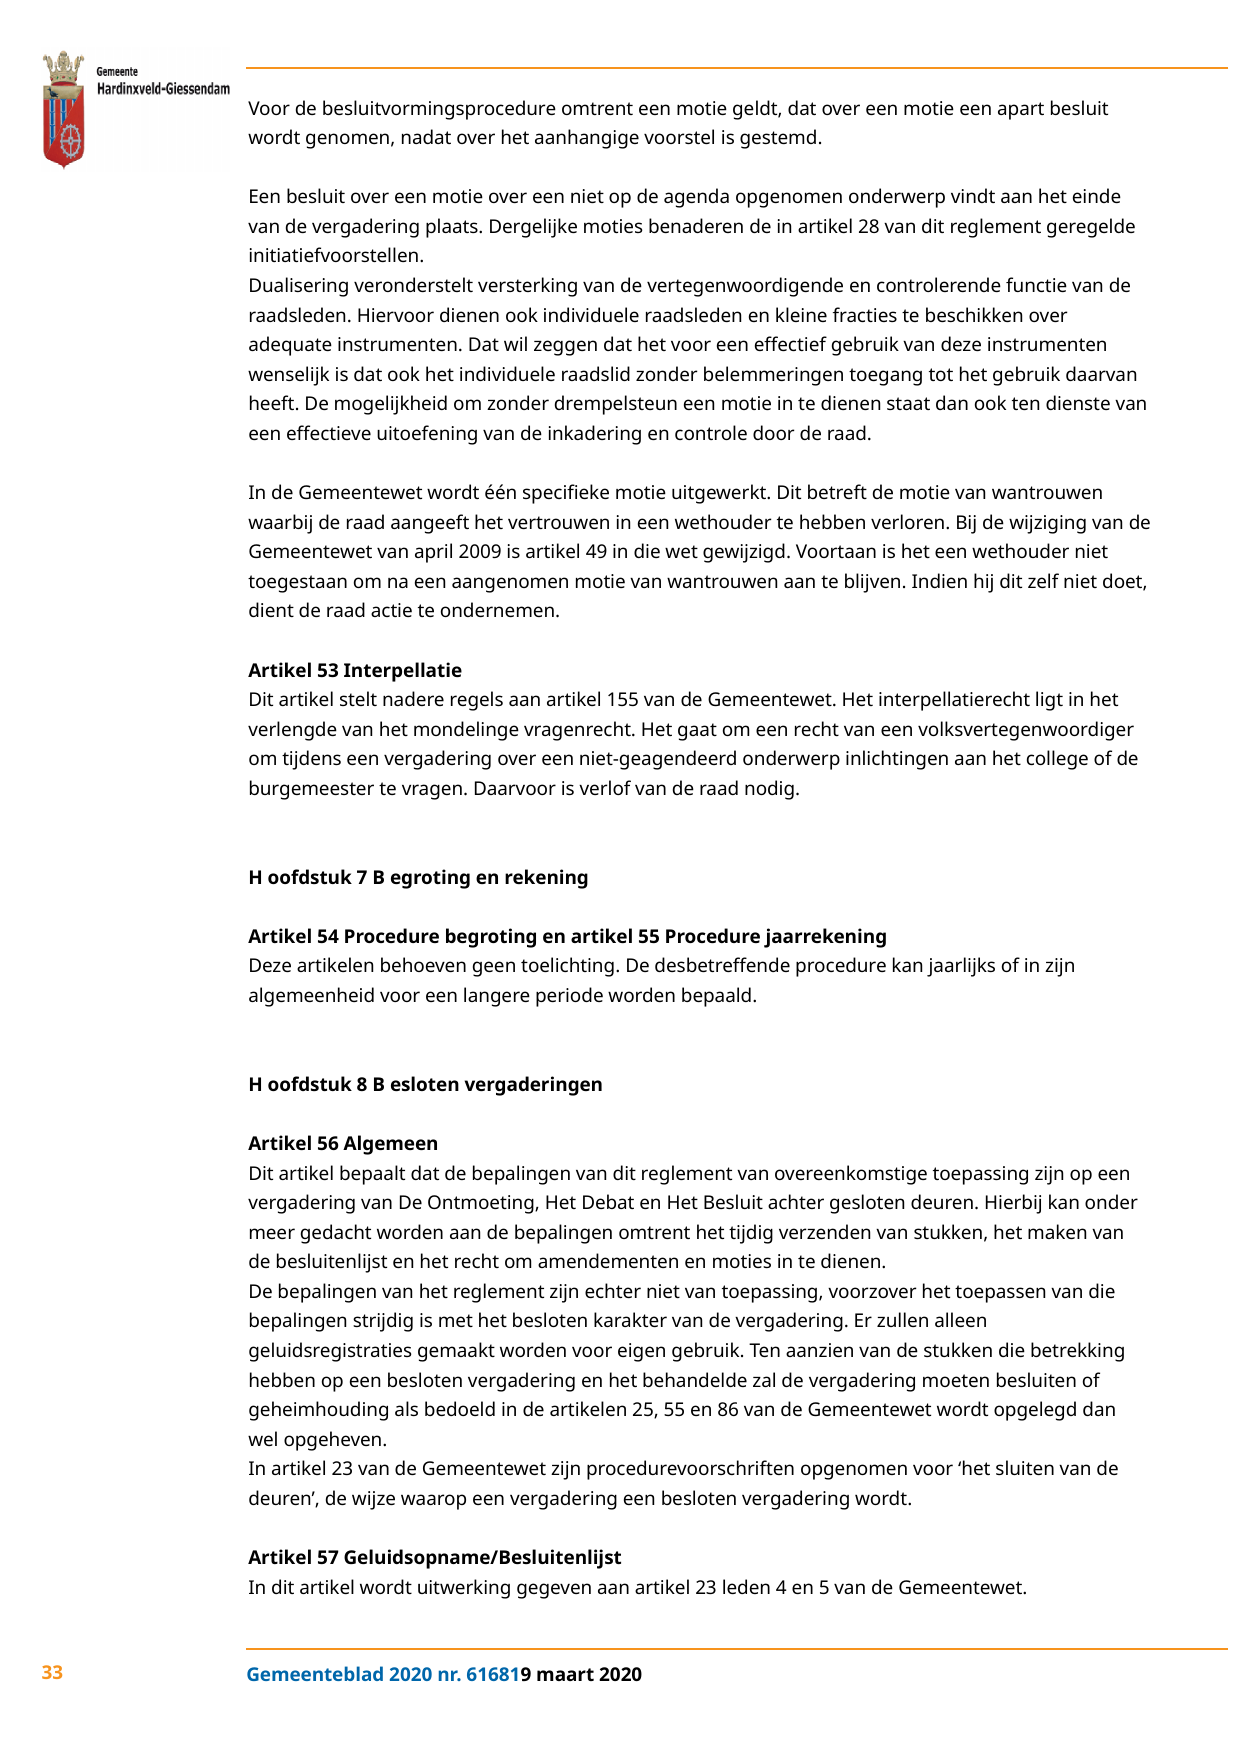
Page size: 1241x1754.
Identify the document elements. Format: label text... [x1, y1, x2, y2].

picture [41, 47, 231, 172]
text Artikel 54 Procedure begroting en artikel 55 Procedure jaarrekening [248, 923, 1152, 949]
text H oofdstuk 7 B egroting en rekening [248, 864, 1152, 890]
text Deze artikelen behoeven geen toelichting. De desbetreffende procedure kan jaarlijks of in zijn algemeenheid voor een langere periode worden bepaald. [248, 953, 1152, 1008]
text In artikel 23 van de Gemeentewet zijn procedurevoorschriften opgenomen voor ‘het sluiten van de deuren’, de wijze waarop een vergadering een besloten vergadering wordt. [248, 1456, 1152, 1511]
text Artikel 53 Interpellatie [248, 657, 1152, 683]
text De bepalingen van het reglement zijn echter niet van toepassing, voorzover het toepassen van die bepalingen strijdig is met het besloten karakter van de vergadering. Er zullen alleen geluidsregistraties gemaakt worden voor eigen gebruik. Ten aanzien van de stukken die betrekking hebben op een besloten vergadering en het behandelde zal de vergadering moeten besluiten of geheimhouding als bedoeld in de artikelen 25, 55 en 86 van de Gemeentewet wordt opgelegd dan wel opgeheven. [248, 1278, 1152, 1452]
text Dit artikel stelt nadere regels aan artikel 155 van de Gemeentewet. Het interpellatierecht ligt in het verlengde van het mondelinge vragenrecht. Het gaat om een recht van een volksvertegenwoordiger om tijdens een vergadering over een niet-geagendeerd onderwerp inlichtingen aan het college of de burgemeester te vragen. Daarvoor is verlof van de raad nodig. [248, 686, 1152, 801]
text Artikel 57 Geluidsopname/Besluitenlijst [248, 1544, 1152, 1570]
text Dit artikel bepaalt dat de bepalingen van dit reglement van overeenkomstige toepassing zijn op een vergadering van De Ontmoeting, Het Debat en Het Besluit achter gesloten deuren. Hierbij kan onder meer gedacht worden aan de bepalingen omtrent het tijdig verzenden van stukken, het maken van de besluitenlijst en het recht om amendementen en moties in te dienen. [248, 1160, 1152, 1274]
text In dit artikel wordt uitwerking gegeven aan artikel 23 leden 4 en 5 van de Gemeentewet. [248, 1574, 1152, 1600]
text Een besluit over een motie over een niet op de agenda opgenomen onderwerp vindt aan het einde van de vergadering plaats. Dergelijke moties benaderen de in artikel 28 van dit reglement geregelde initiatiefvoorstellen. [248, 183, 1152, 268]
text Artikel 56 Algemeen [248, 1130, 1152, 1156]
text Voor de besluitvormingsprocedure omtrent een motie geldt, dat over een motie een apart besluit wordt genomen, nadat over het aanhangige voorstel is gestemd. [248, 95, 1152, 150]
text In de Gemeentewet wordt één specifieke motie uitgewerkt. Dit betreft de motie van wantrouwen waarbij de raad aangeeft het vertrouwen in een wethouder te hebben verloren. Bij de wijziging van de Gemeentewet van april 2009 is artikel 49 in die wet gewijzigd. Voortaan is het een wethouder niet toegestaan om na een aangenomen motie van wantrouwen aan te blijven. Indien hij dit zelf niet doet, dient de raad actie te ondernemen. [248, 479, 1152, 623]
text Dualisering veronderstelt versterking van de vertegenwoordigende en controlerende functie van de raadsleden. Hiervoor dienen ook individuele raadsleden en kleine fracties te beschikken over adequate instrumenten. Dat wil zeggen dat het voor een effectief gebruik van deze instrumenten wenselijk is dat ook het individuele raadslid zonder belemmeringen toegang tot het gebruik daarvan heeft. De mogelijkheid om zonder drempelsteun een motie in te dienen staat dan ook ten dienste van een effectieve uitoefening van de inkadering en controle door de raad. [248, 272, 1152, 446]
text H oofdstuk 8 B esloten vergaderingen [248, 1071, 1152, 1097]
